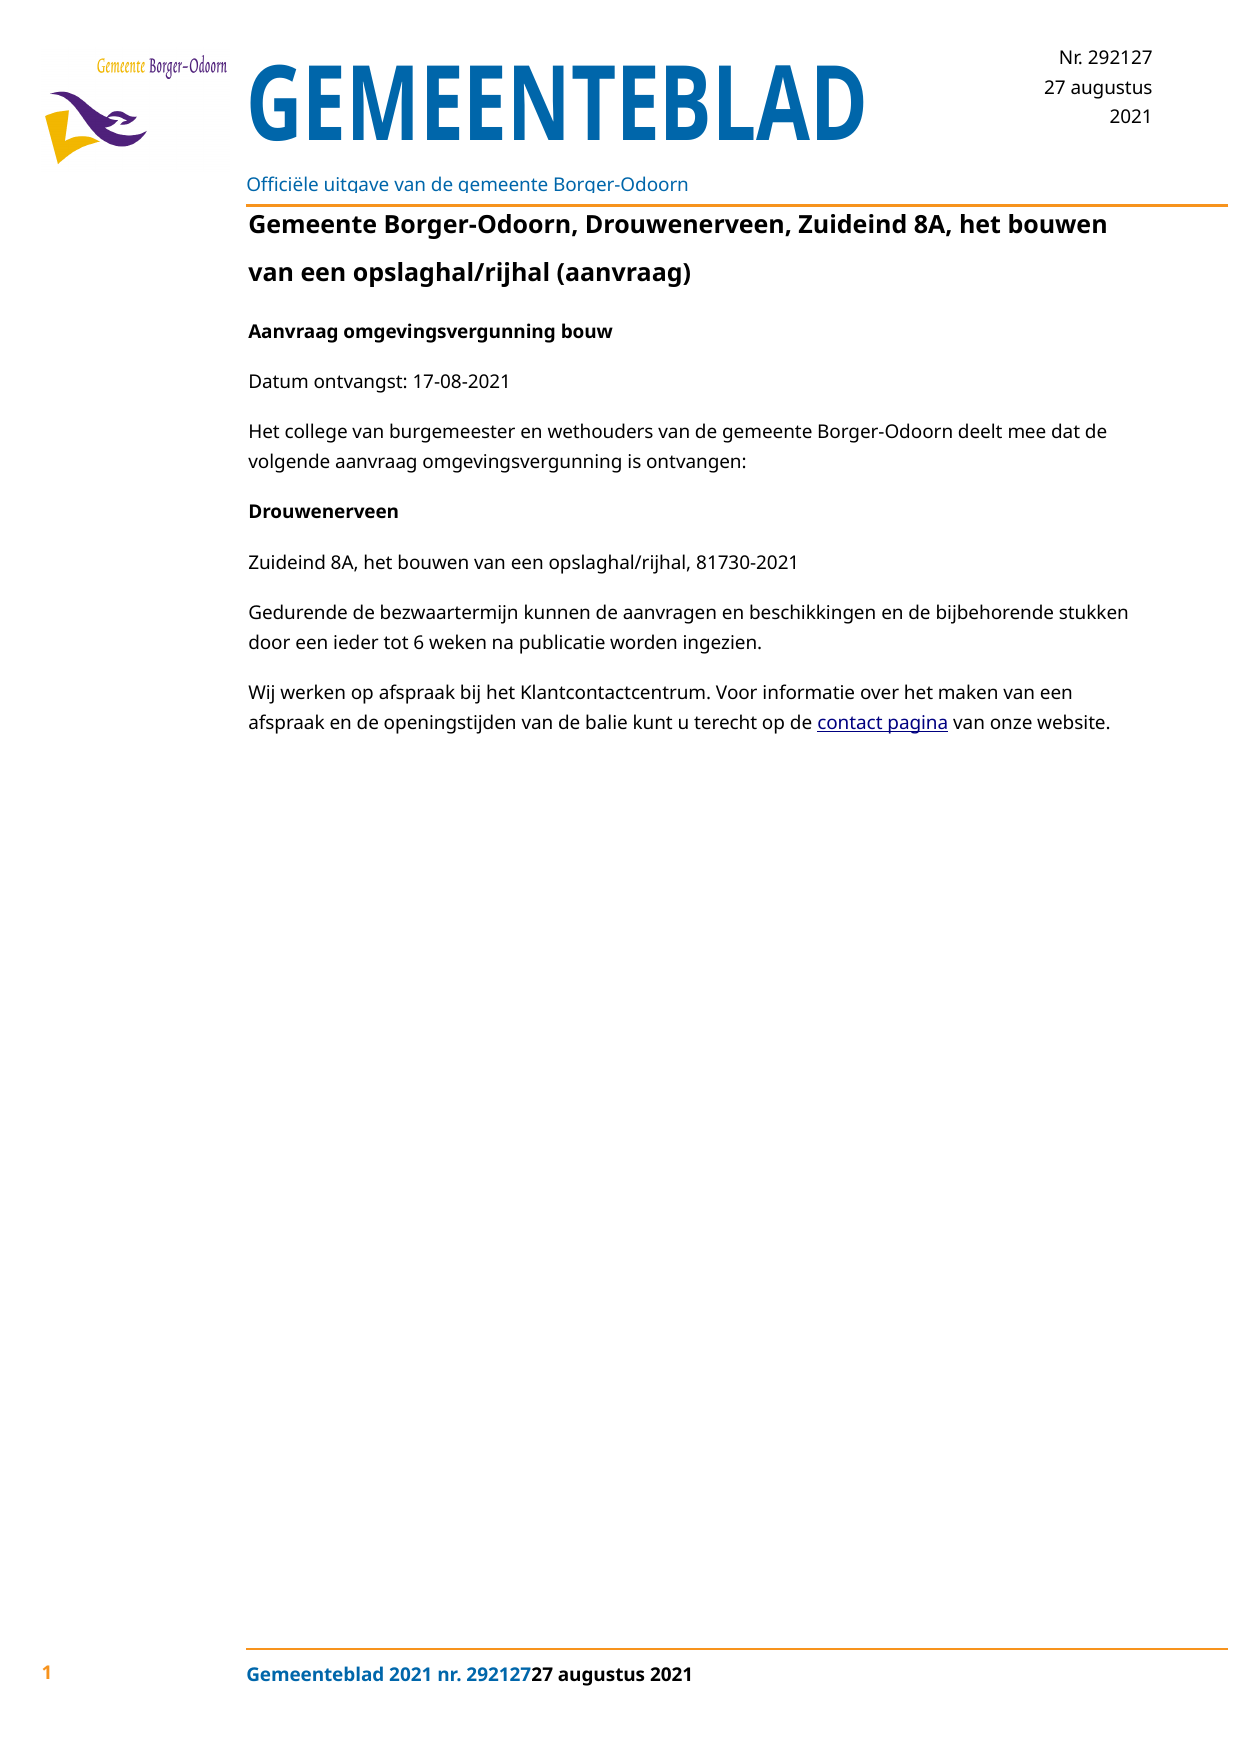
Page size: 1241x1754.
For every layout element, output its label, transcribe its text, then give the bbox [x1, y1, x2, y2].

text Wij werken op afspraak bij het Klantcontactcentrum. Voor informatie over het maken van een afspraak en de openingstijden van de balie kunt u terecht op de contact pagina van onze website. [248, 679, 1152, 735]
text Aanvraag omgevingsvergunning bouw [248, 318, 1152, 344]
text Zuideind 8A, het bouwen van een opslaghal/rijhal, 81730-2021 [248, 549, 1152, 575]
text Datum ontvangst: 17-08-2021 [248, 368, 1152, 394]
text Gedurende de bezwaartermijn kunnen de aanvragen en beschikkingen en de bijbehorende stukken door een ieder tot 6 weken na publicatie worden ingezien. [248, 599, 1152, 655]
picture [41, 47, 231, 172]
text Drouwenerveen [248, 499, 1152, 524]
text Gemeente Borger-Odoorn, Drouwenerveen, Zuideind 8A, het bouwen van een opslaghal/rijhal (aanvraag) [248, 207, 1152, 288]
text Het college van burgemeester en wethouders van de gemeente Borger-Odoorn deelt mee dat de volgende aanvraag omgevingsvergunning is ontvangen: [248, 419, 1152, 474]
